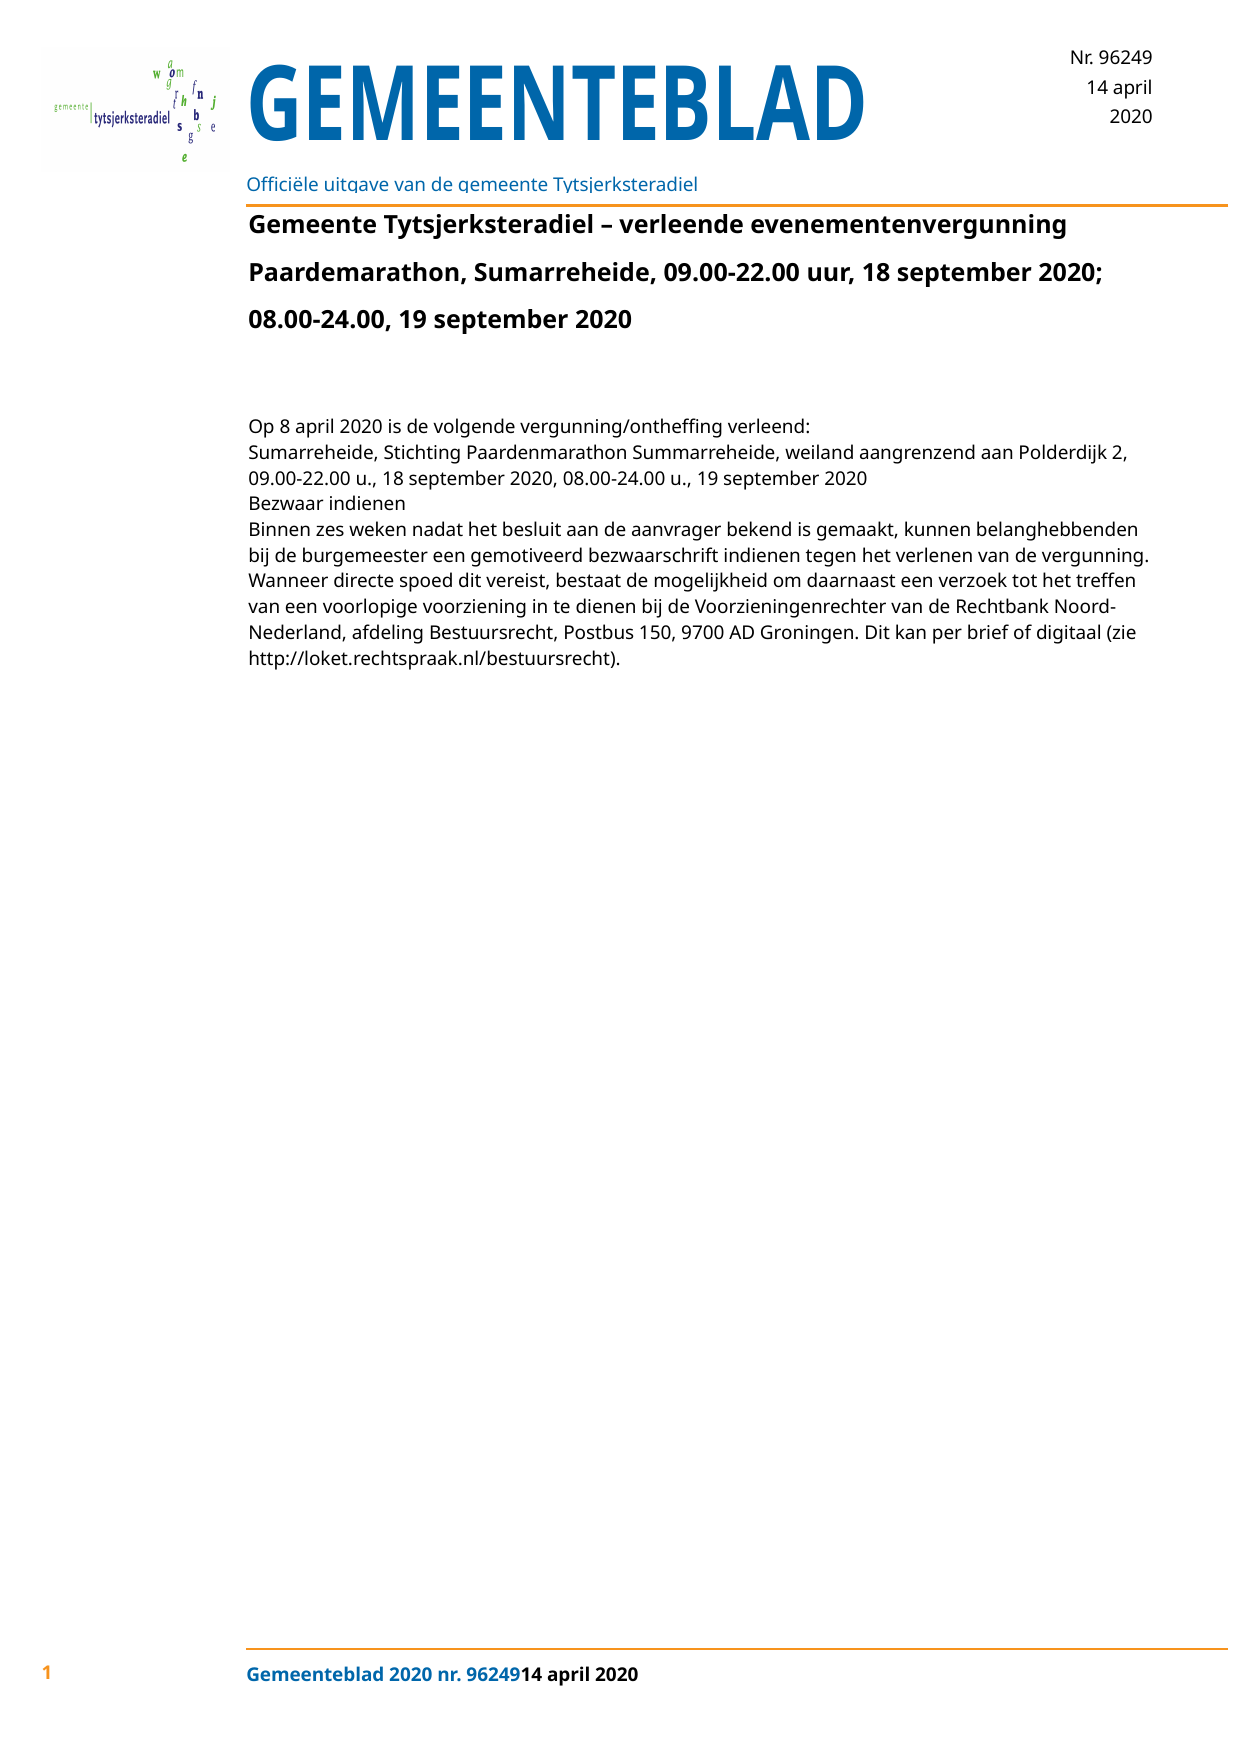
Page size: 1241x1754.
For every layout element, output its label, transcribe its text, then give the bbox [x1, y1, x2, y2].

text Binnen zes weken nadat het besluit aan de aanvrager bekend is gemaakt, kunnen belanghebbenden bij de burgemeester een gemotiveerd bezwaarschrift indienen tegen het verlenen van de vergunning. Wanneer directe spoed dit vereist, bestaat de mogelijkheid om daarnaast een verzoek tot het treffen van een voorlopige voorziening in te dienen bij de Voorzieningenrechter van de Rechtbank Noord-Nederland, afdeling Bestuursrecht, Postbus 150, 9700 AD Groningen. Dit kan per brief of digitaal (zie http://loket.rechtspraak.nl/bestuursrecht). [248, 516, 1152, 671]
text Gemeente Tytsjerksteradiel – verleende evenementenvergunning Paardemarathon, Sumarreheide, 09.00-22.00 uur, 18 september 2020; 08.00-24.00, 19 september 2020 [248, 207, 1152, 336]
text Op 8 april 2020 is de volgende vergunning/ontheffing verleend: [248, 413, 1152, 439]
text Sumarreheide, Stichting Paardenmarathon Summarreheide, weiland aangrenzend aan Polderdijk 2, 09.00-22.00 u., 18 september 2020, 08.00-24.00 u., 19 september 2020 [248, 439, 1152, 491]
picture [41, 47, 231, 172]
text Bezwaar indienen [248, 491, 1152, 516]
